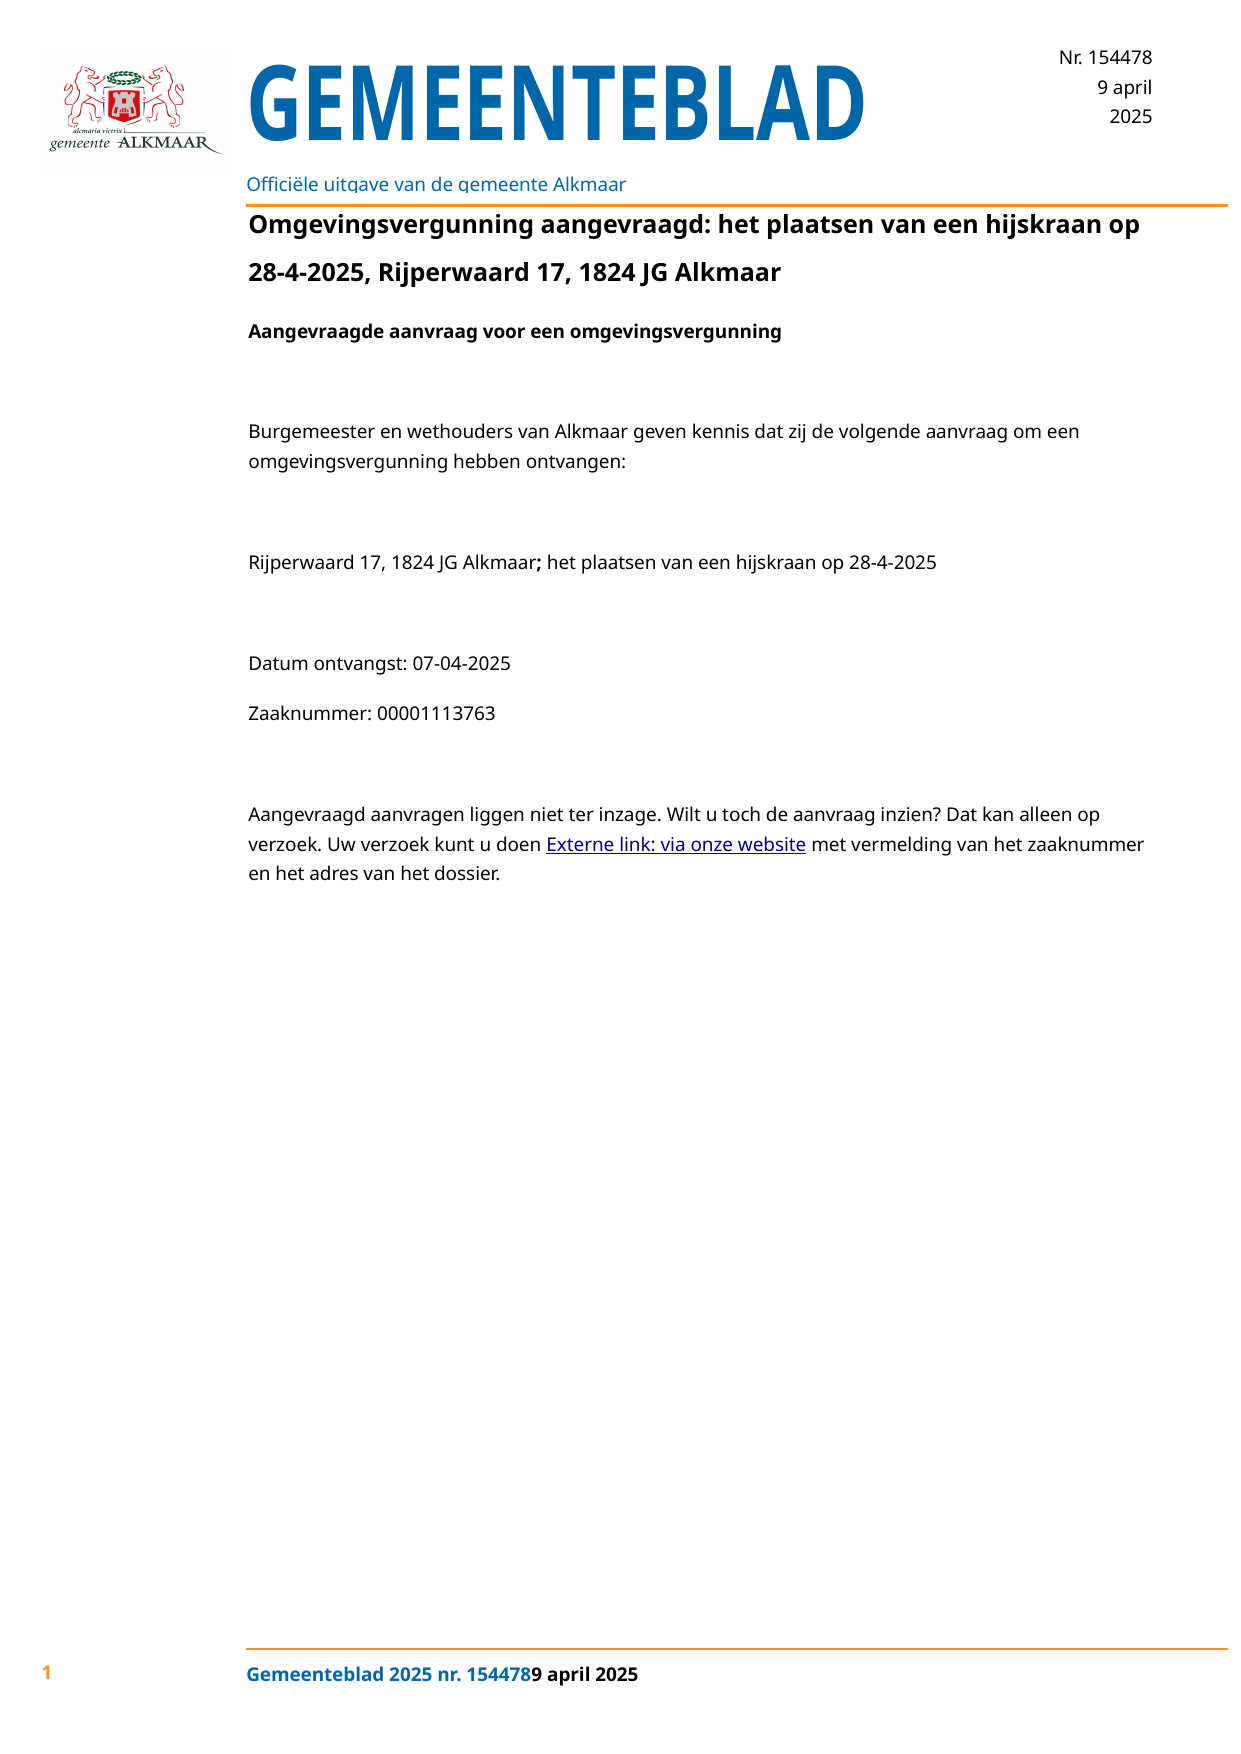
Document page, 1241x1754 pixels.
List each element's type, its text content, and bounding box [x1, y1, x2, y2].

text Rijperwaard 17, 1824 JG Alkmaar; het plaatsen van een hijskraan op 28-4-2025 [248, 549, 1152, 575]
text Zaaknummer: 00001113763 [248, 700, 1152, 726]
text Aangevraagde aanvraag voor een omgevingsvergunning [248, 318, 1152, 344]
text Datum ontvangst: 07-04-2025 [248, 650, 1152, 676]
text Burgemeester en wethouders van Alkmaar geven kennis dat zij de volgende aanvraag om een omgevingsvergunning hebben ontvangen: [248, 419, 1152, 474]
text Omgevingsvergunning aangevraagd: het plaatsen van een hijskraan op 28-4-2025, Rijperwaard 17, 1824 JG Alkmaar [248, 207, 1152, 288]
text Aangevraagd aanvragen liggen niet ter inzage. Wilt u toch de aanvraag inzien? Dat kan alleen op verzoek. Uw verzoek kunt u doen Externe link: via onze website met vermelding van het zaaknummer en het adres van het dossier. [248, 801, 1152, 886]
picture [41, 47, 231, 172]
